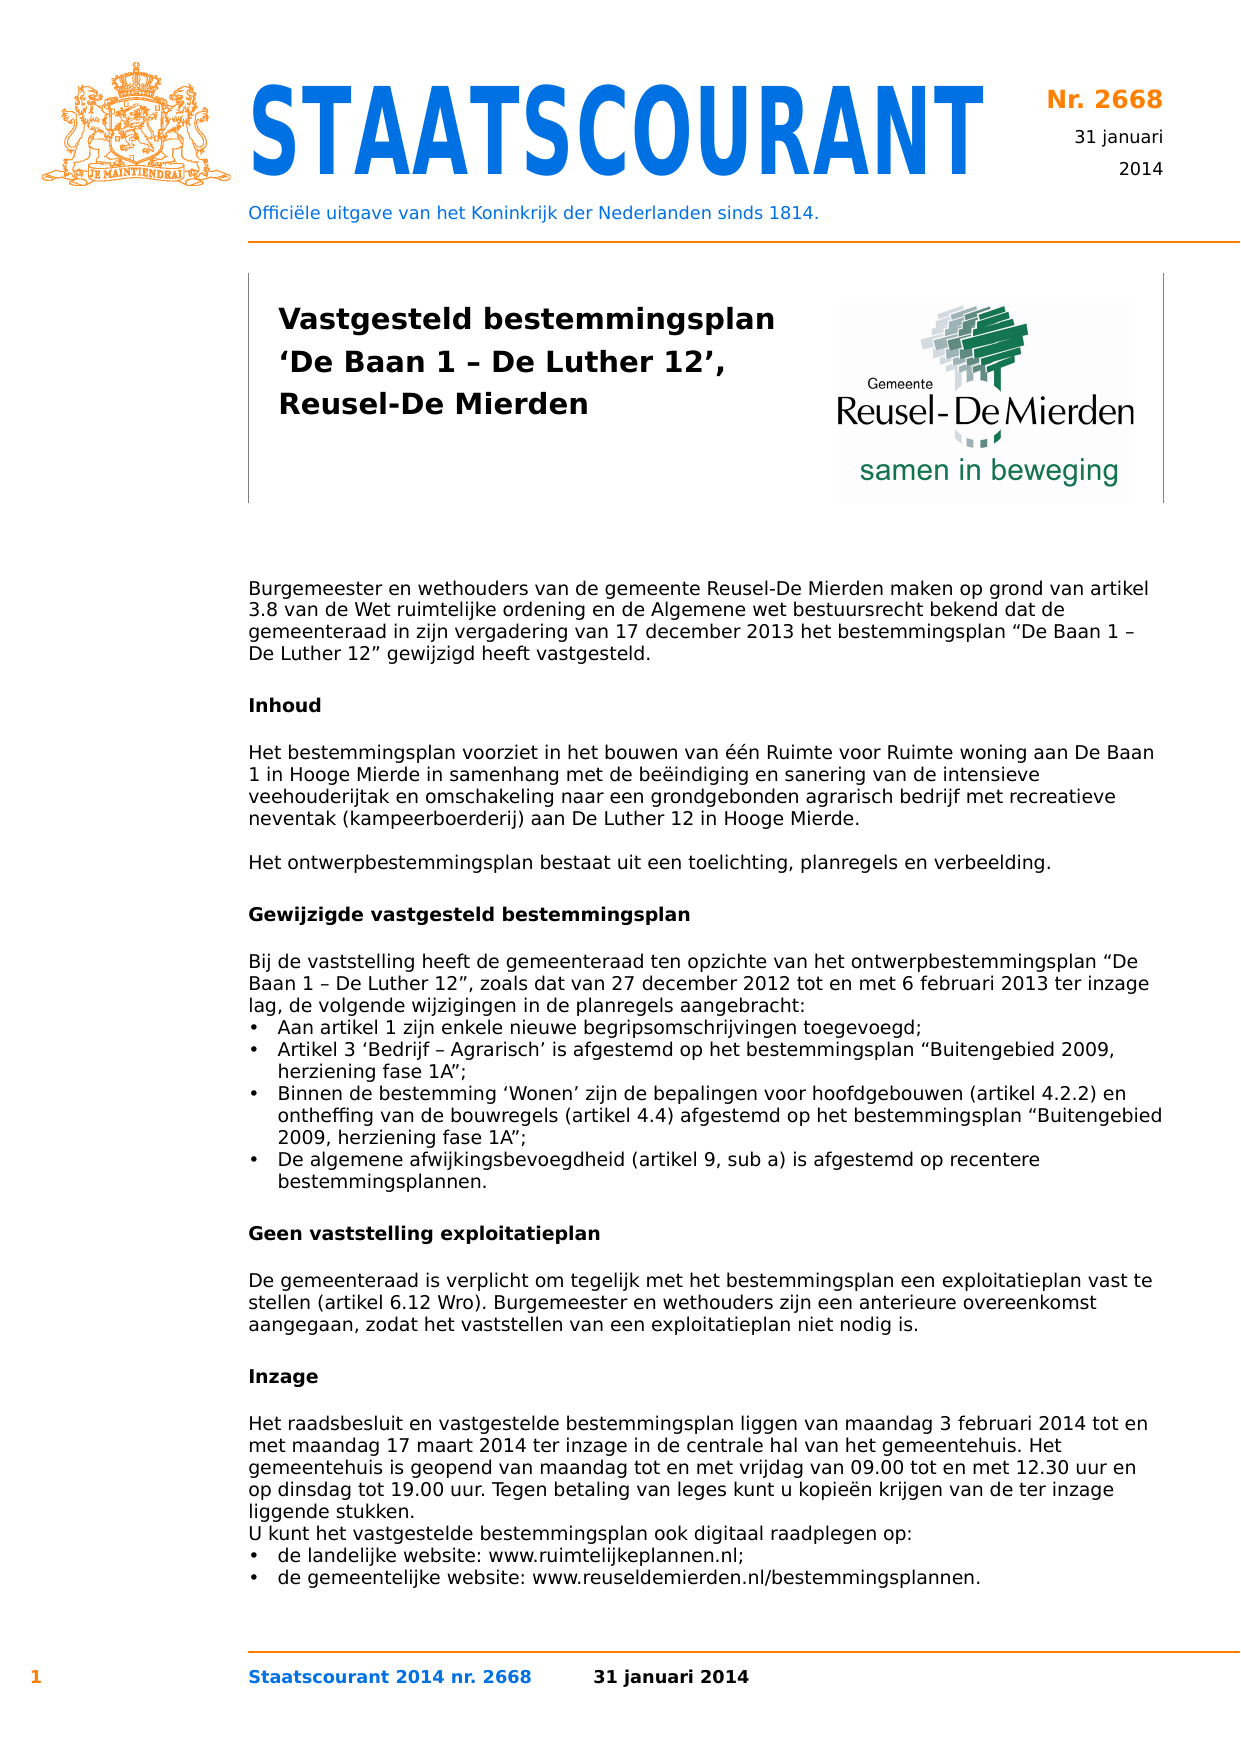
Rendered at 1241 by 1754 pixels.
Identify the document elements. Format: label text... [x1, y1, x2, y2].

subtitle Inzage [248, 1366, 1163, 1388]
table_header Nr. 2668 [998, 62, 1240, 121]
table_header [25, 62, 248, 241]
text De gemeenteraad is verplicht om tegelijk met het bestemmingsplan een exploitatieplan vast te stellen (artikel 6.12 Wro). Burgemeester en wethouders zijn een anterieure overeenkomst aangegaan, zodat het vaststellen van een exploitatieplan niet nodig is. [248, 1270, 1163, 1336]
table_cell 2014 [998, 153, 1240, 203]
text Het ontwerpbestemmingsplan bestaat uit een toelichting, planregels en verbeelding. [248, 852, 1163, 874]
text • Binnen de bestemming ‘Wonen’ zijn de bepalingen voor hoofdgebouwen (artikel 4.2.2) en ontheffing van de bouwregels (artikel 4.4) afgestemd op het bestemmingsplan “Buitengebied 2009, herziening fase 1A”; [248, 1083, 1163, 1149]
text • De algemene afwijkingsbevoegdheid (artikel 9, sub a) is afgestemd op recentere bestemmingsplannen. [248, 1149, 1163, 1193]
text Bij de vaststelling heeft de gemeenteraad ten opzichte van het ontwerpbestemmingsplan “De Baan 1 – De Luther 12”, zoals dat van 27 december 2012 tot en met 6 februari 2013 ter inzage lag, de volgende wijzigingen in de planregels aangebracht: [248, 951, 1163, 1017]
text • Artikel 3 ‘Bedrijf – Agrarisch’ is afgestemd op het bestemmingsplan “Buitengebied 2009, herziening fase 1A”; [248, 1039, 1163, 1083]
table_cell Officiële uitgave van het Koninkrijk der Nederlanden sinds 1814. [248, 203, 1240, 241]
picture [838, 302, 1134, 504]
text Burgemeester en wethouders van de gemeente Reusel-De Mierden maken op grond van artikel 3.8 van de Wet ruimtelijke ordening en de Algemene wet bestuursrecht bekend dat de gemeenteraad in zijn vergadering van 17 december 2013 het bestemmingsplan “De Baan 1 – De Luther 12” gewijzigd heeft vastgesteld. [248, 577, 1163, 665]
text U kunt het vastgestelde bestemmingsplan ook digitaal raadplegen op: [248, 1523, 1163, 1544]
text Het raadsbesluit en vastgestelde bestemmingsplan liggen van maandag 3 februari 2014 tot en met maandag 17 maart 2014 ter inzage in de centrale hal van het gemeentehuis. Het gemeentehuis is geopend van maandag tot en met vrijdag van 09.00 tot en met 12.30 uur en op dinsdag tot 19.00 uur. Tegen betaling van leges kunt u kopieën krijgen van de ter inzage liggende stukken. [248, 1413, 1163, 1523]
subtitle Gewijzigde vastgesteld bestemmingsplan [248, 904, 1163, 926]
text • de gemeentelijke website: www.reuseldemierden.nl/bestemmingsplannen. [248, 1567, 1163, 1588]
table_header STAATSCOURANT [248, 62, 998, 203]
text • Aan artikel 1 zijn enkele nieuwe begripsomschrijvingen toegevoegd; [248, 1017, 1163, 1039]
subtitle Inhoud [248, 695, 1163, 717]
text • de landelijke website: www.ruimtelijkeplannen.nl; [248, 1544, 1163, 1567]
picture [41, 62, 231, 186]
table_cell 31 januari [998, 121, 1240, 153]
subtitle Geen vaststelling exploitatieplan [248, 1223, 1163, 1245]
subtitle Vastgesteld bestemmingsplan ‘De Baan 1 – De Luther 12’, Reusel-De Mierden [249, 273, 1163, 503]
text Het bestemmingsplan voorziet in het bouwen van één Ruimte voor Ruimte woning aan De Baan 1 in Hooge Mierde in samenhang met de beëindiging en sanering van de intensieve veehouderijtak en omschakeling naar een grondgebonden agrarisch bedrijf met recreatieve neventak (kampeerboerderij) aan De Luther 12 in Hooge Mierde. [248, 742, 1163, 830]
